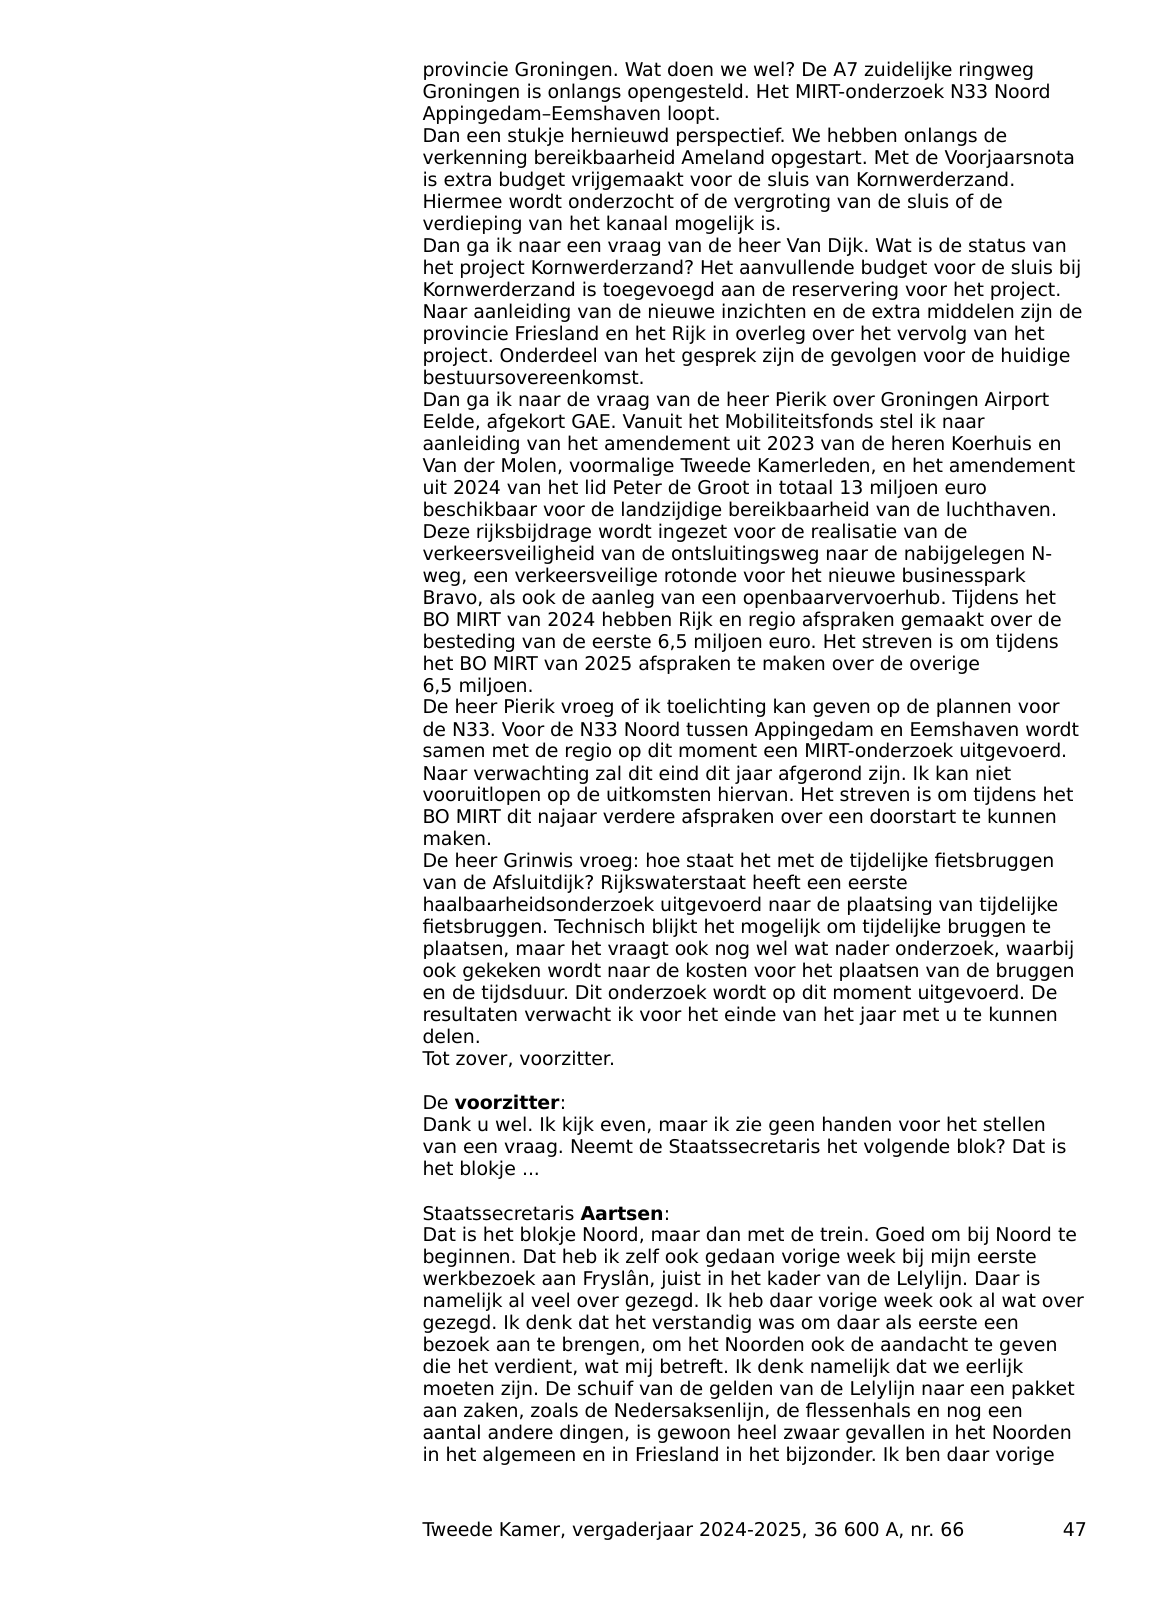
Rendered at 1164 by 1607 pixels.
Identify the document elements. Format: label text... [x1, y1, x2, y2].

text Staatssecretaris Aartsen: [422, 1202, 1087, 1224]
text De heer Pierik vroeg of ik toelichting kan geven op de plannen voor de N33. Voor de N33 Noord tussen Appingedam en Eemshaven wordt samen met de regio op dit moment een MIRT-onderzoek uitgevoerd. Naar verwachting zal dit eind dit jaar afgerond zijn. Ik kan niet vooruitlopen op de uitkomsten hiervan. Het streven is om tijdens het BO MIRT dit najaar verdere afspraken over een doorstart te kunnen maken. [422, 696, 1087, 850]
text Dank u wel. Ik kijk even, maar ik zie geen handen voor het stellen van een vraag. Neemt de Staatssecretaris het volgende blok? Dat is het blokje ... [422, 1114, 1087, 1180]
text Dan ga ik naar een vraag van de heer Van Dijk. Wat is de status van het project Kornwerderzand? Het aanvullende budget voor de sluis bij Kornwerderzand is toegevoegd aan de reservering voor het project. Naar aanleiding van de nieuwe inzichten en de extra middelen zijn de provincie Friesland en het Rijk in overleg over het vervolg van het project. Onderdeel van het gesprek zijn de gevolgen voor de huidige bestuursovereenkomst. [422, 235, 1087, 389]
text Tot zover, voorzitter. [422, 1048, 1087, 1070]
text provincie Groningen. Wat doen we wel? De A7 zuidelijke ringweg Groningen is onlangs opengesteld. Het MIRT-onderzoek N33 Noord Appingedam–Eemshaven loopt. [422, 59, 1087, 125]
text Dan ga ik naar de vraag van de heer Pierik over Groningen Airport Eelde, afgekort GAE. Vanuit het Mobiliteitsfonds stel ik naar aanleiding van het amendement uit 2023 van de heren Koerhuis en Van der Molen, voormalige Tweede Kamerleden, en het amendement uit 2024 van het lid Peter de Groot in totaal 13 miljoen euro beschikbaar voor de landzijdige bereikbaarheid van de luchthaven. Deze rijksbijdrage wordt ingezet voor de realisatie van de verkeersveiligheid van de ontsluitingsweg naar de nabijgelegen N-weg, een verkeersveilige rotonde voor het nieuwe businesspark Bravo, als ook de aanleg van een openbaarvervoerhub. Tijdens het BO MIRT van 2024 hebben Rijk en regio afspraken gemaakt over de besteding van de eerste 6,5 miljoen euro. Het streven is om tijdens het BO MIRT van 2025 afspraken te maken over de overige 6,5 miljoen. [422, 389, 1087, 696]
text Dan een stukje hernieuwd perspectief. We hebben onlangs de verkenning bereikbaarheid Ameland opgestart. Met de Voorjaarsnota is extra budget vrijgemaakt voor de sluis van Kornwerderzand. Hiermee wordt onderzocht of de vergroting van de sluis of de verdieping van het kanaal mogelijk is. [422, 125, 1087, 235]
text De voorzitter: [422, 1092, 1087, 1114]
text De heer Grinwis vroeg: hoe staat het met de tijdelijke fietsbruggen van de Afsluitdijk? Rijkswaterstaat heeft een eerste haalbaarheidsonderzoek uitgevoerd naar de plaatsing van tijdelijke fietsbruggen. Technisch blijkt het mogelijk om tijdelijke bruggen te plaatsen, maar het vraagt ook nog wel wat nader onderzoek, waarbij ook gekeken wordt naar de kosten voor het plaatsen van de bruggen en de tijdsduur. Dit onderzoek wordt op dit moment uitgevoerd. De resultaten verwacht ik voor het einde van het jaar met u te kunnen delen. [422, 850, 1087, 1048]
text Dat is het blokje Noord, maar dan met de trein. Goed om bij Noord te beginnen. Dat heb ik zelf ook gedaan vorige week bij mijn eerste werkbezoek aan Fryslân, juist in het kader van de Lelylijn. Daar is namelijk al veel over gezegd. Ik heb daar vorige week ook al wat over gezegd. Ik denk dat het verstandig was om daar als eerste een bezoek aan te brengen, om het Noorden ook de aandacht te geven die het verdient, wat mij betreft. Ik denk namelijk dat we eerlijk moeten zijn. De schuif van de gelden van de Lelylijn naar een pakket aan zaken, zoals de Nedersaksenlijn, de flessenhals en nog een aantal andere dingen, is gewoon heel zwaar gevallen in het Noorden in het algemeen en in Friesland in het bijzonder. Ik ben daar vorige [422, 1224, 1087, 1466]
